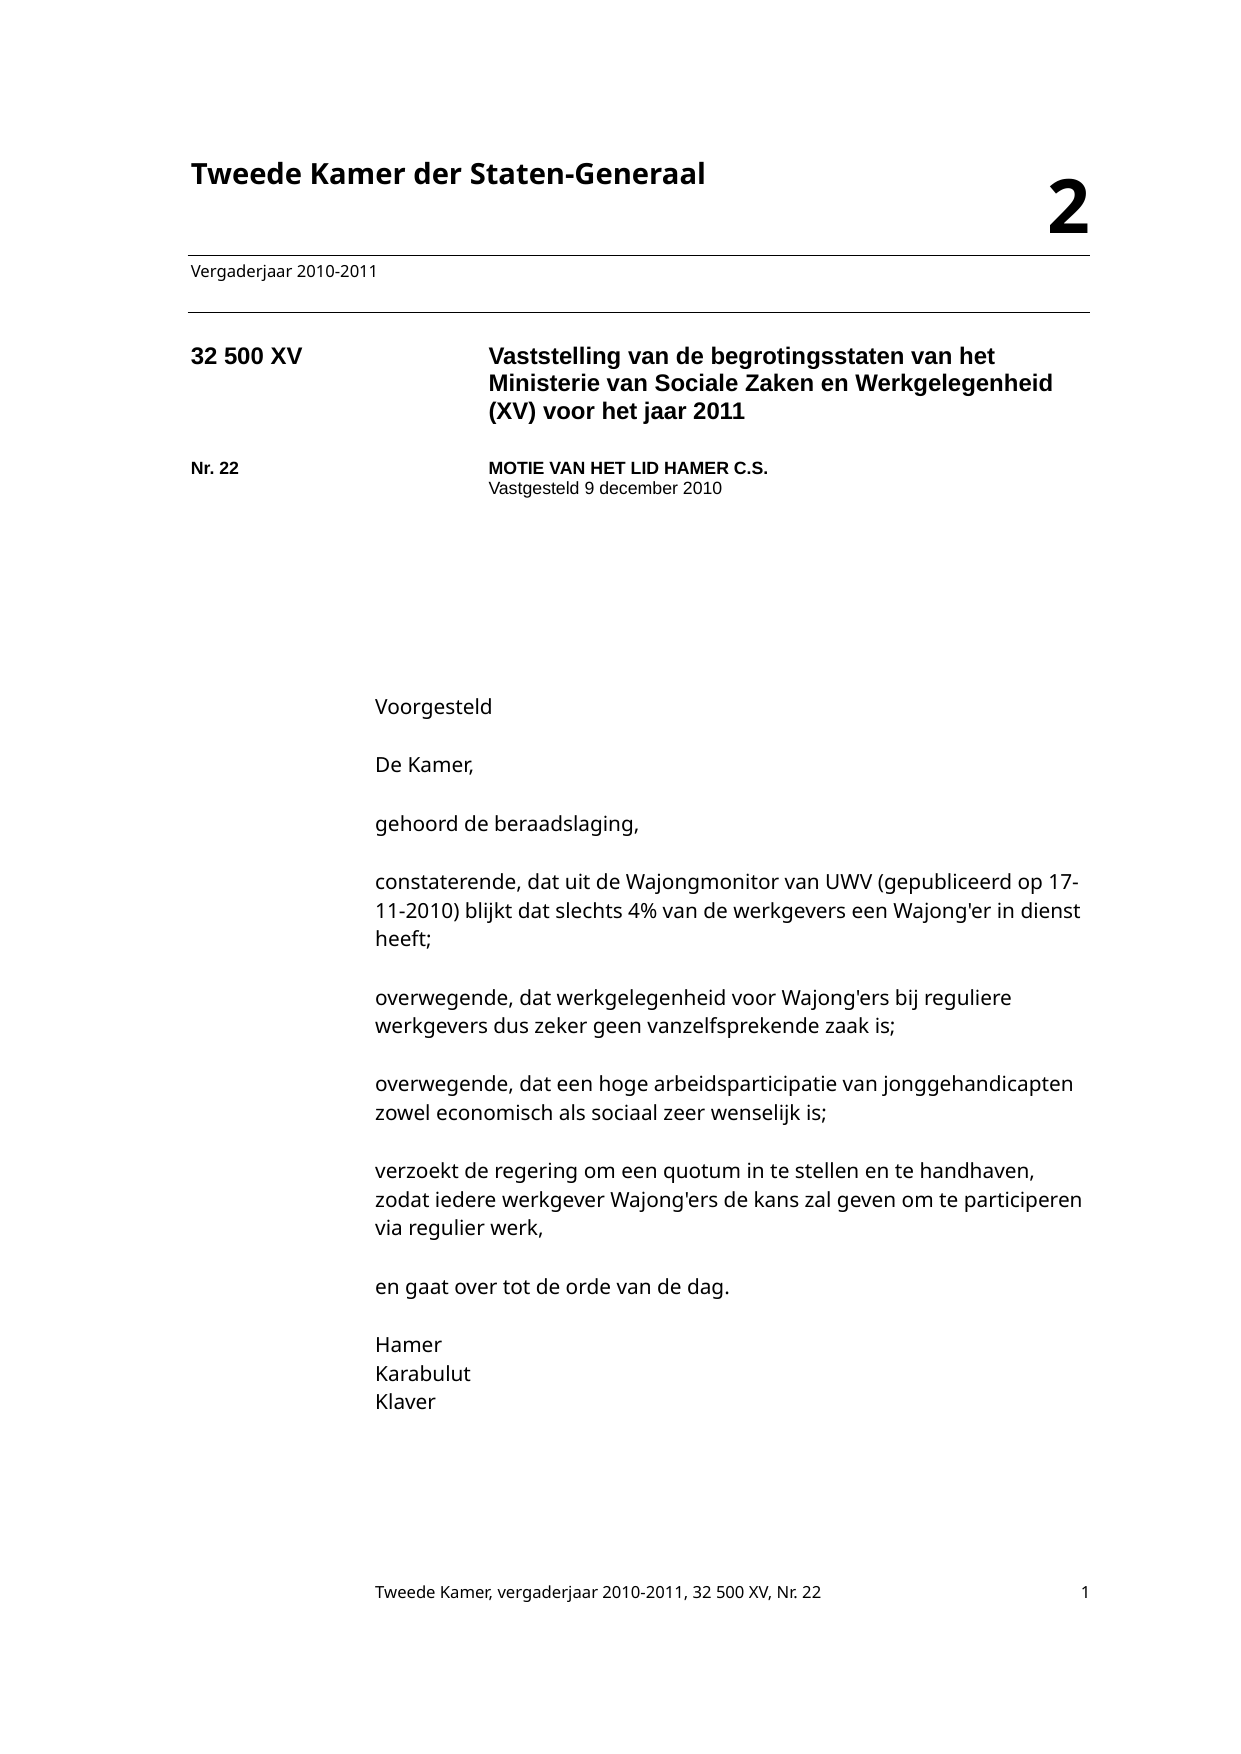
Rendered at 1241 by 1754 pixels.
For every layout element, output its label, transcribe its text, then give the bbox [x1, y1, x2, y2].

text De Kamer, [375, 751, 1090, 779]
text gehoord de beraadslaging, [375, 809, 1090, 837]
text Hamer [375, 1330, 1090, 1359]
table_header Tweede Kamer der Staten-Generaal [188, 150, 909, 255]
table_cell MOTIE VAN HET LID HAMER C.S. Vastgesteld 9 december 2010 [485, 455, 1090, 573]
table_cell Vergaderjaar 2010-2011 [188, 256, 485, 312]
text en gaat over tot de orde van de dag. [375, 1272, 1090, 1300]
text overwegende, dat werkgelegenheid voor Wajong'ers bij reguliere werkgevers dus zeker geen vanzelfsprekende zaak is; [375, 983, 1090, 1039]
table_cell Nr. 22 [188, 455, 485, 573]
text verzoekt de regering om een quotum in te stellen en te handhaven, zodat iedere werkgever Wajong'ers de kans zal geven om te participeren via regulier werk, [375, 1156, 1090, 1242]
table_cell Vaststelling van de begrotingsstaten van het Ministerie van Sociale Zaken en Werkgelegenheid (XV) voor het jaar 2011 [485, 339, 1090, 454]
table_cell [485, 313, 1090, 339]
table_cell 32 500 XV [188, 339, 485, 454]
table_cell [188, 313, 485, 339]
text Klaver [375, 1387, 1090, 1416]
text Karabulut [375, 1359, 1090, 1387]
text overwegende, dat een hoge arbeidsparticipatie van jonggehandicapten zowel economisch als sociaal zeer wenselijk is; [375, 1069, 1090, 1126]
table_cell [485, 256, 1090, 312]
text Voorgesteld [375, 692, 1090, 721]
text constaterende, dat uit de Wajongmonitor van UWV (gepubliceerd op 17-11-2010) blijkt dat slechts 4% van de werkgevers een Wajong'er in dienst heeft; [375, 867, 1090, 953]
table_header 2 [910, 150, 1090, 255]
